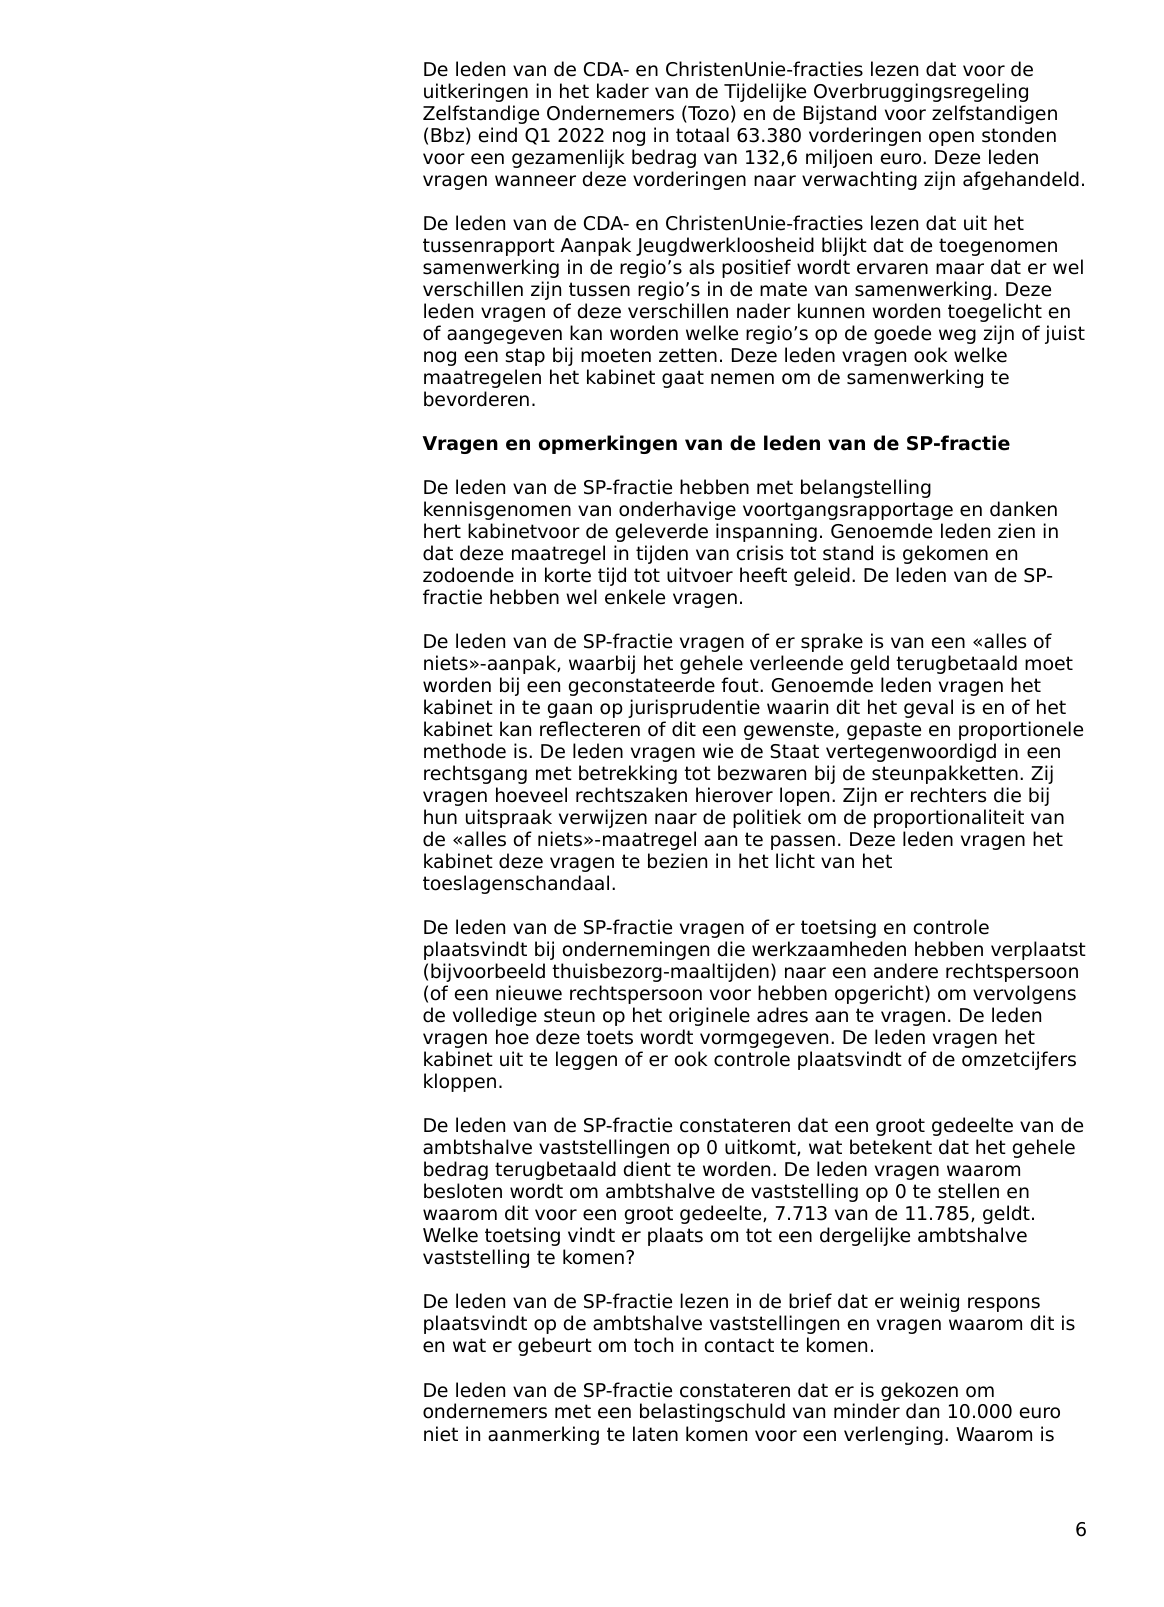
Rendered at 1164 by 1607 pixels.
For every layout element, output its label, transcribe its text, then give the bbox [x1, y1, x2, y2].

text De leden van de SP-fractie lezen in de brief dat er weinig respons plaatsvindt op de ambtshalve vaststellingen en vragen waarom dit is en wat er gebeurt om toch in contact te komen. [422, 1291, 1087, 1357]
text De leden van de SP-fractie vragen of er toetsing en controle plaatsvindt bij ondernemingen die werkzaamheden hebben verplaatst (bijvoorbeeld thuisbezorg-maaltijden) naar een andere rechtspersoon (of een nieuwe rechtspersoon voor hebben opgericht) om vervolgens de volledige steun op het originele adres aan te vragen. De leden vragen hoe deze toets wordt vormgegeven. De leden vragen het kabinet uit te leggen of er ook controle plaatsvindt of de omzetcijfers kloppen. [422, 917, 1087, 1093]
text De leden van de SP-fractie constateren dat een groot gedeelte van de ambtshalve vaststellingen op 0 uitkomt, wat betekent dat het gehele bedrag terugbetaald dient te worden. De leden vragen waarom besloten wordt om ambtshalve de vaststelling op 0 te stellen en waarom dit voor een groot gedeelte, 7.713 van de 11.785, geldt. Welke toetsing vindt er plaats om tot een dergelijke ambtshalve vaststelling te komen? [422, 1115, 1087, 1269]
text De leden van de SP-fractie vragen of er sprake is van een «alles of niets»-aanpak, waarbij het gehele verleende geld terugbetaald moet worden bij een geconstateerde fout. Genoemde leden vragen het kabinet in te gaan op jurisprudentie waarin dit het geval is en of het kabinet kan reflecteren of dit een gewenste, gepaste en proportionele methode is. De leden vragen wie de Staat vertegenwoordigd in een rechtsgang met betrekking tot bezwaren bij de steunpakketten. Zij vragen hoeveel rechtszaken hierover lopen. Zijn er rechters die bij hun uitspraak verwijzen naar de politiek om de proportionaliteit van de «alles of niets»-maatregel aan te passen. Deze leden vragen het kabinet deze vragen te bezien in het licht van het toeslagenschandaal. [422, 631, 1087, 895]
subtitle Vragen en opmerkingen van de leden van de SP-fractie [422, 433, 1087, 455]
text De leden van de CDA- en ChristenUnie-fracties lezen dat uit het tussenrapport Aanpak Jeugdwerkloosheid blijkt dat de toegenomen samenwerking in de regio’s als positief wordt ervaren maar dat er wel verschillen zijn tussen regio’s in de mate van samenwerking. Deze leden vragen of deze verschillen nader kunnen worden toegelicht en of aangegeven kan worden welke regio’s op de goede weg zijn of juist nog een stap bij moeten zetten. Deze leden vragen ook welke maatregelen het kabinet gaat nemen om de samenwerking te bevorderen. [422, 213, 1087, 411]
text De leden van de CDA- en ChristenUnie-fracties lezen dat voor de uitkeringen in het kader van de Tijdelijke Overbruggingsregeling Zelfstandige Ondernemers (Tozo) en de Bijstand voor zelfstandigen (Bbz) eind Q1 2022 nog in totaal 63.380 vorderingen open stonden voor een gezamenlijk bedrag van 132,6 miljoen euro. Deze leden vragen wanneer deze vorderingen naar verwachting zijn afgehandeld. [422, 59, 1087, 191]
text De leden van de SP-fractie hebben met belangstelling kennisgenomen van onderhavige voortgangsrapportage en danken hert kabinetvoor de geleverde inspanning. Genoemde leden zien in dat deze maatregel in tijden van crisis tot stand is gekomen en zodoende in korte tijd tot uitvoer heeft geleid. De leden van de SP-fractie hebben wel enkele vragen. [422, 477, 1087, 609]
text De leden van de SP-fractie constateren dat er is gekozen om ondernemers met een belastingschuld van minder dan 10.000 euro niet in aanmerking te laten komen voor een verlenging. Waarom is [422, 1379, 1087, 1445]
